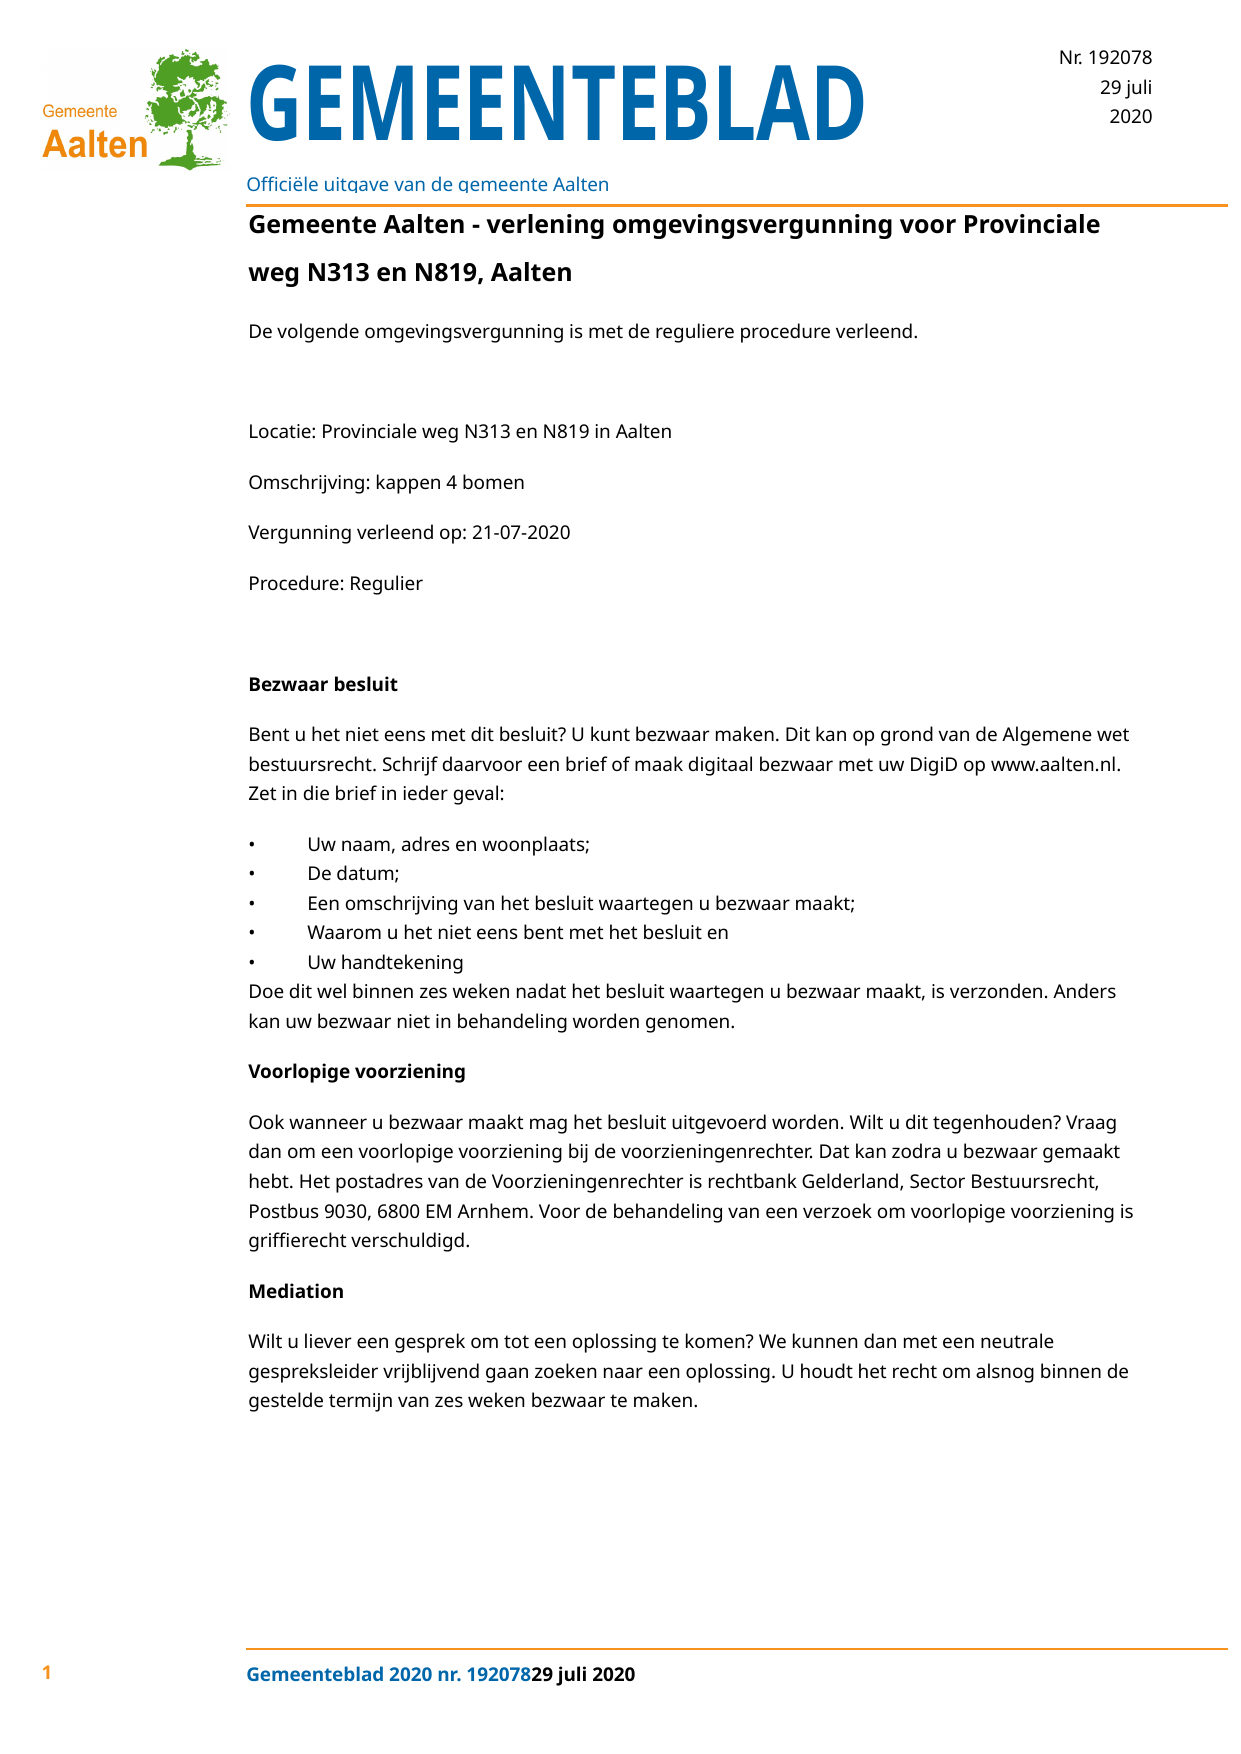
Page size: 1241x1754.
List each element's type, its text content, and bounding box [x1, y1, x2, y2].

text Omschrijving: kappen 4 bomen [248, 469, 1152, 495]
text Mediation [248, 1278, 1152, 1304]
text Doe dit wel binnen zes weken nadat het besluit waartegen u bezwaar maakt, is verzonden. Anders kan uw bezwaar niet in behandeling worden genomen. [248, 979, 1152, 1034]
text Gemeente Aalten - verlening omgevingsvergunning voor Provinciale weg N313 en N819, Aalten [248, 207, 1152, 288]
picture [41, 47, 231, 172]
list De datum; [248, 860, 1152, 886]
text Vergunning verleend op: 21-07-2020 [248, 519, 1152, 545]
text Bent u het niet eens met dit besluit? U kunt bezwaar maken. Dit kan op grond van de Algemene wet bestuursrecht. Schrijf daarvoor een brief of maak digitaal bezwaar met uw DigiD op www.aalten.nl. Zet in die brief in ieder geval: [248, 721, 1152, 806]
text Procedure: Regulier [248, 570, 1152, 596]
list Uw handtekening [248, 949, 1152, 975]
list Een omschrijving van het besluit waartegen u bezwaar maakt; [248, 890, 1152, 916]
text De volgende omgevingsvergunning is met de reguliere procedure verleend. [248, 318, 1152, 344]
text Bezwaar besluit [248, 671, 1152, 697]
text Wilt u liever een gesprek om tot een oplossing te komen? We kunnen dan met een neutrale gespreksleider vrijblijvend gaan zoeken naar een oplossing. U houdt het recht om alsnog binnen de gestelde termijn van zes weken bezwaar te maken. [248, 1328, 1152, 1413]
list Uw naam, adres en woonplaats; [248, 831, 1152, 857]
text Locatie: Provinciale weg N313 en N819 in Aalten [248, 419, 1152, 444]
text Voorlopige voorziening [248, 1059, 1152, 1084]
list Waarom u het niet eens bent met het besluit en [248, 919, 1152, 945]
text Ook wanneer u bezwaar maakt mag het besluit uitgevoerd worden. Wilt u dit tegenhouden? Vraag dan om een voorlopige voorziening bij de voorzieningenrechter. Dat kan zodra u bezwaar gemaakt hebt. Het postadres van de Voorzieningenrechter is rechtbank Gelderland, Sector Bestuursrecht, Postbus 9030, 6800 EM Arnhem. Voor de behandeling van een verzoek om voorlopige voorziening is griffierecht verschuldigd. [248, 1109, 1152, 1253]
